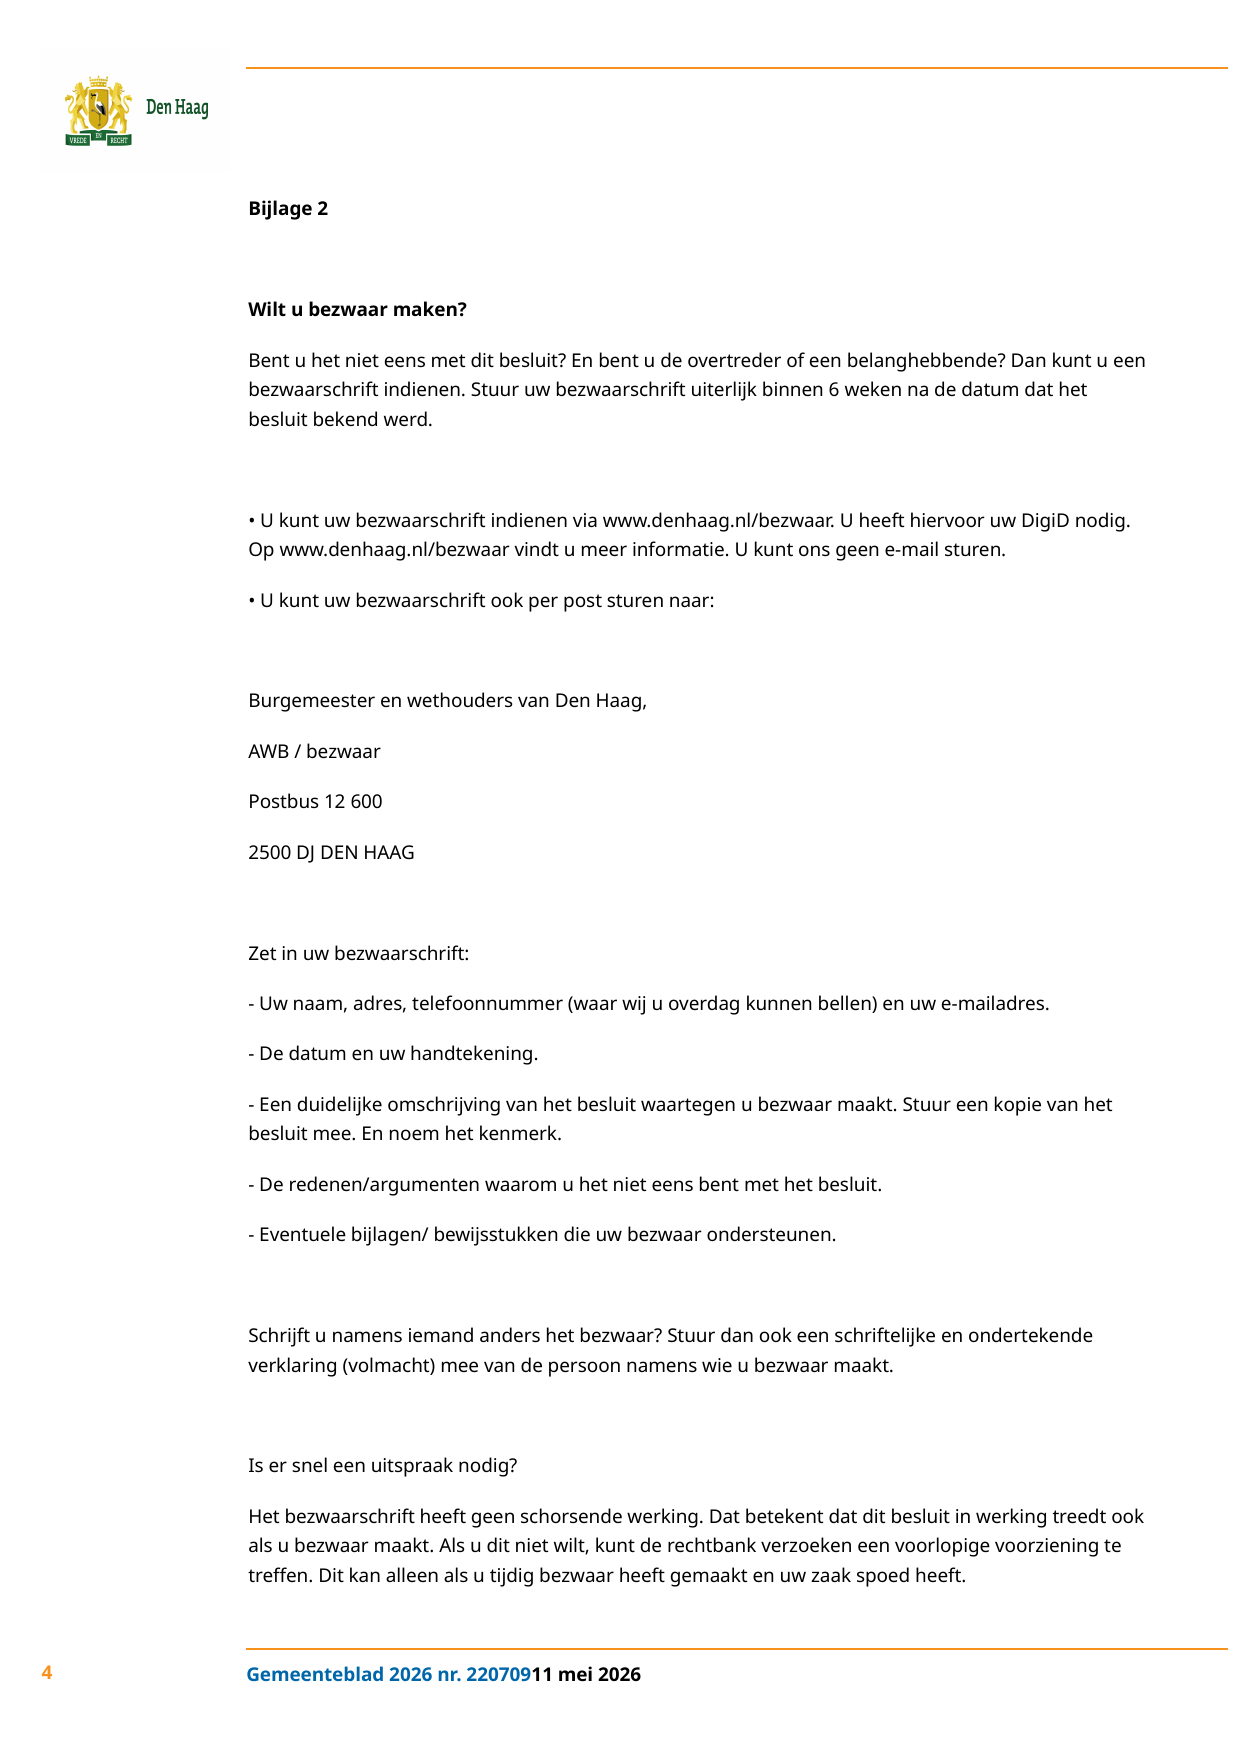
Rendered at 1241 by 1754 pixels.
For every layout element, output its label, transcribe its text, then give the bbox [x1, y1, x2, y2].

text - De datum en uw handtekening. [248, 1041, 1152, 1066]
text AWB / bezwaar [248, 738, 1152, 764]
text 2500 DJ DEN HAAG [248, 839, 1152, 865]
text Wilt u bezwaar maken? [248, 296, 1152, 322]
text Bijlage 2 [248, 196, 1152, 221]
text Burgemeester en wethouders van Den Haag, [248, 688, 1152, 713]
text Is er snel een uitspraak nodig? [248, 1453, 1152, 1478]
text Postbus 12 600 [248, 788, 1152, 814]
text - Eventuele bijlagen/ bewijsstukken die uw bezwaar ondersteunen. [248, 1221, 1152, 1247]
text • U kunt uw bezwaarschrift ook per post sturen naar: [248, 587, 1152, 613]
text • U kunt uw bezwaarschrift indienen via www.denhaag.nl/bezwaar. U heeft hiervoor uw DigiD nodig. Op www.denhaag.nl/bezwaar vindt u meer informatie. U kunt ons geen e-mail sturen. [248, 507, 1152, 562]
text Zet in uw bezwaarschrift: [248, 940, 1152, 966]
text - Een duidelijke omschrijving van het besluit waartegen u bezwaar maakt. Stuur een kopie van het besluit mee. En noem het kenmerk. [248, 1091, 1152, 1146]
text Het bezwaarschrift heeft geen schorsende werking. Dat betekent dat dit besluit in werking treedt ook als u bezwaar maakt. Als u dit niet wilt, kunt de rechtbank verzoeken een voorlopige voorziening te treffen. Dit kan alleen als u tijdig bezwaar heeft gemaakt en uw zaak spoed heeft. [248, 1503, 1152, 1588]
text - De redenen/argumenten waarom u het niet eens bent met het besluit. [248, 1171, 1152, 1197]
text Bent u het niet eens met dit besluit? En bent u de overtreder of een belanghebbende? Dan kunt u een bezwaarschrift indienen. Stuur uw bezwaarschrift uiterlijk binnen 6 weken na de datum dat het besluit bekend werd. [248, 347, 1152, 432]
picture [41, 47, 231, 172]
text Schrijft u namens iemand anders het bezwaar? Stuur dan ook een schriftelijke en ondertekende verklaring (volmacht) mee van de persoon namens wie u bezwaar maakt. [248, 1322, 1152, 1378]
text - Uw naam, adres, telefoonnummer (waar wij u overdag kunnen bellen) en uw e-mailadres. [248, 990, 1152, 1016]
